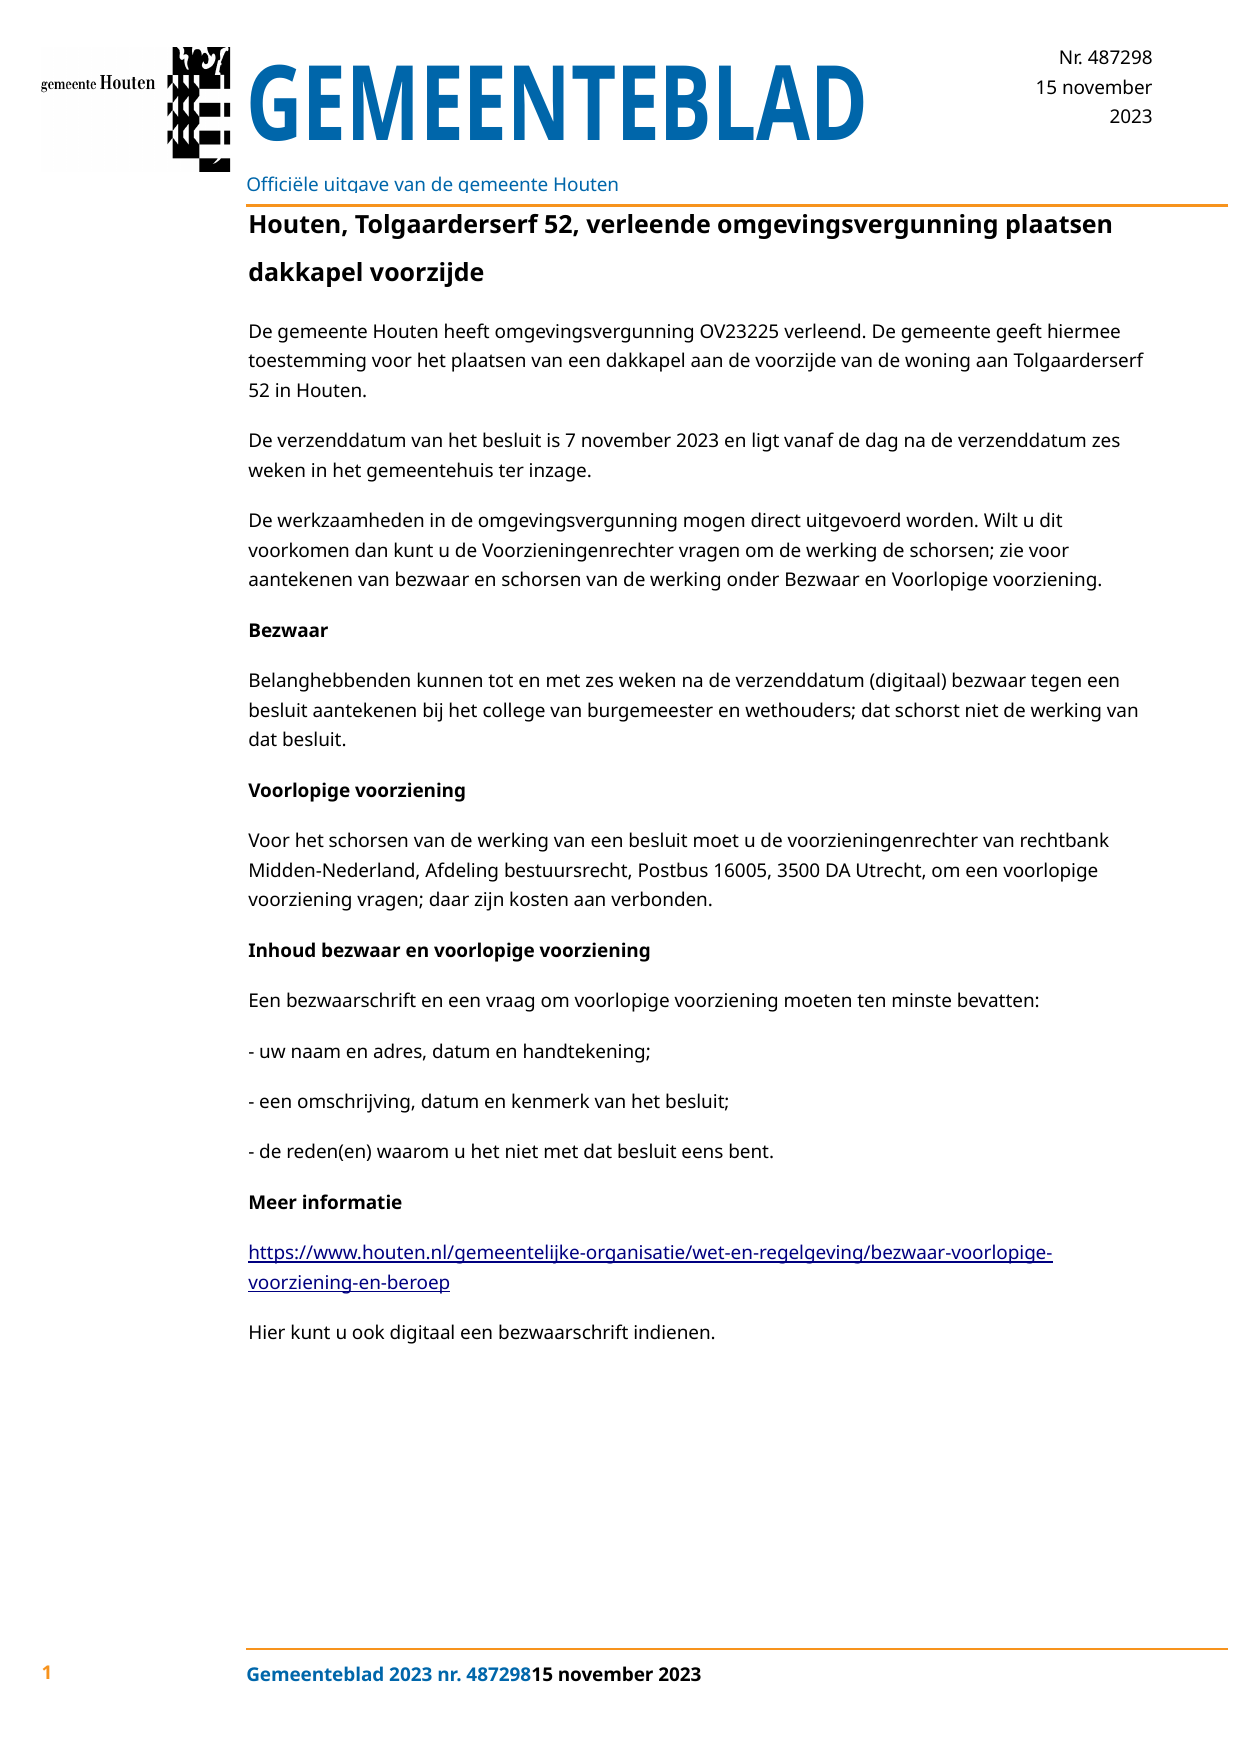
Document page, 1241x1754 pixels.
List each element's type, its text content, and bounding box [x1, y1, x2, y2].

text Voorlopige voorziening [248, 777, 1152, 803]
text - de reden(en) waarom u het niet met dat besluit eens bent. [248, 1139, 1152, 1164]
text Belanghebbenden kunnen tot en met zes weken na de verzenddatum (digitaal) bezwaar tegen een besluit aantekenen bij het college van burgemeester en wethouders; dat schorst niet de werking van dat besluit. [248, 667, 1152, 752]
text De gemeente Houten heeft omgevingsvergunning OV23225 verleend. De gemeente geeft hiermee toestemming voor het plaatsen van een dakkapel aan de voorzijde van de woning aan Tolgaarderserf 52 in Houten. [248, 318, 1152, 403]
text Hier kunt u ook digitaal een bezwaarschrift indienen. [248, 1319, 1152, 1345]
text - een omschrijving, datum en kenmerk van het besluit; [248, 1088, 1152, 1114]
text Voor het schorsen van de werking van een besluit moet u de voorzieningenrechter van rechtbank Midden-Nederland, Afdeling bestuursrecht, Postbus 16005, 3500 DA Utrecht, om een voorlopige voorziening vragen; daar zijn kosten aan verbonden. [248, 827, 1152, 912]
text Inhoud bezwaar en voorlopige voorziening [248, 937, 1152, 963]
text - uw naam en adres, datum en handtekening; [248, 1038, 1152, 1064]
text https://www.houten.nl/gemeentelijke-organisatie/wet-en-regelgeving/bezwaar-voorlopige-voorziening-en-beroep [248, 1239, 1152, 1295]
text Meer informatie [248, 1189, 1152, 1215]
text Houten, Tolgaarderserf 52, verleende omgevingsvergunning plaatsen dakkapel voorzijde [248, 207, 1152, 288]
text De werkzaamheden in de omgevingsvergunning mogen direct uitgevoerd worden. Wilt u dit voorkomen dan kunt u de Voorzieningenrechter vragen om de werking de schorsen; zie voor aantekenen van bezwaar en schorsen van de werking onder Bezwaar en Voorlopige voorziening. [248, 507, 1152, 592]
text Bezwaar [248, 617, 1152, 643]
text Een bezwaarschrift en een vraag om voorlopige voorziening moeten ten minste bevatten: [248, 987, 1152, 1013]
picture [41, 47, 231, 172]
text De verzenddatum van het besluit is 7 november 2023 en ligt vanaf de dag na de verzenddatum zes weken in het gemeentehuis ter inzage. [248, 427, 1152, 483]
